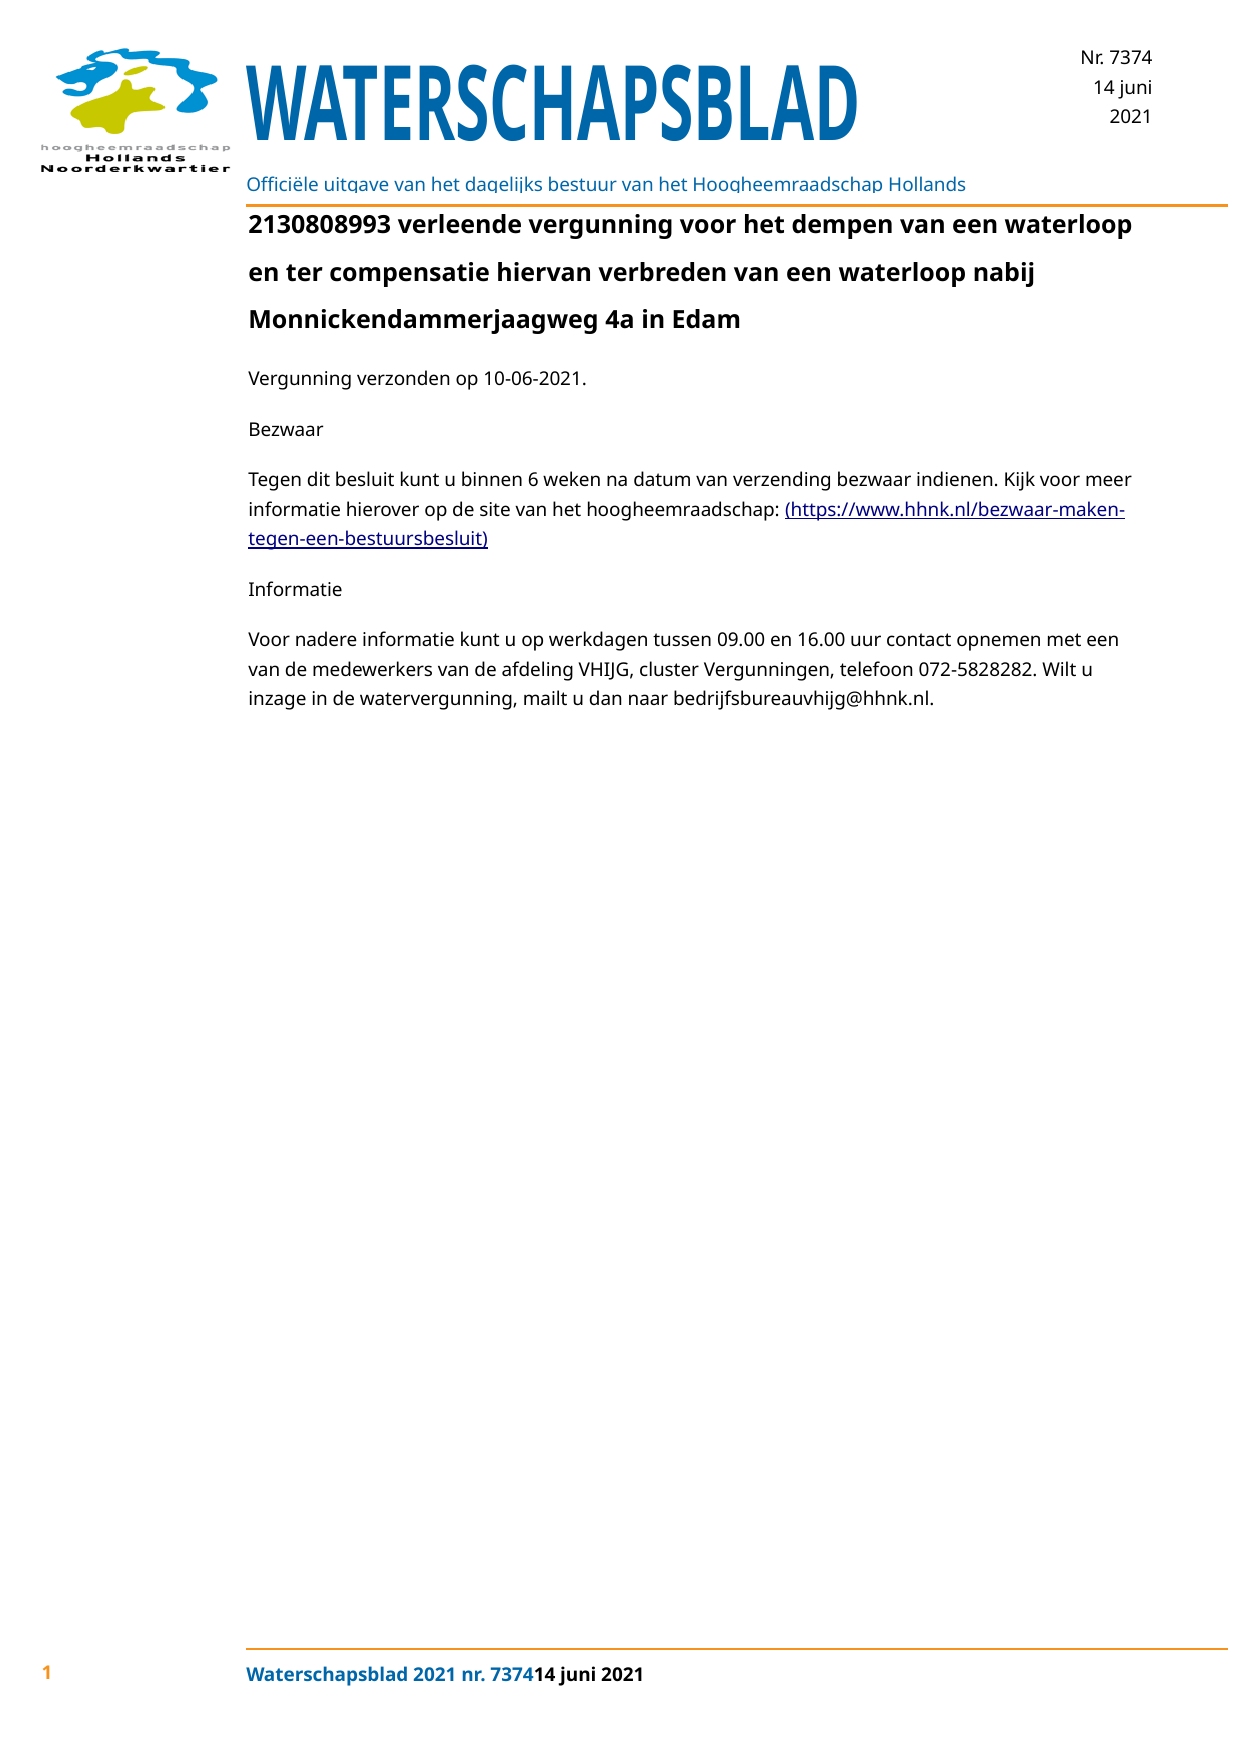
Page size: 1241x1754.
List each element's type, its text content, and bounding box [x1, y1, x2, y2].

text Tegen dit besluit kunt u binnen 6 weken na datum van verzending bezwaar indienen. Kijk voor meer informatie hierover op de site van het hoogheemraadschap: (https://www.hhnk.nl/bezwaar-maken-tegen-een-bestuursbesluit) [248, 466, 1152, 551]
text Bezwaar [248, 416, 1152, 442]
text Vergunning verzonden op 10-06-2021. [248, 366, 1152, 391]
text Voor nadere informatie kunt u op werkdagen tussen 09.00 en 16.00 uur contact opnemen met een van de medewerkers van de afdeling VHIJG, cluster Vergunningen, telefoon 072-5828282. Wilt u inzage in de watervergunning, mailt u dan naar bedrijfsbureauvhijg@hhnk.nl. [248, 626, 1152, 711]
picture [41, 47, 231, 172]
text Informatie [248, 576, 1152, 602]
text 2130808993 verleende vergunning voor het dempen van een waterloop en ter compensatie hiervan verbreden van een waterloop nabij Monnickendammerjaagweg 4a in Edam [248, 207, 1152, 336]
